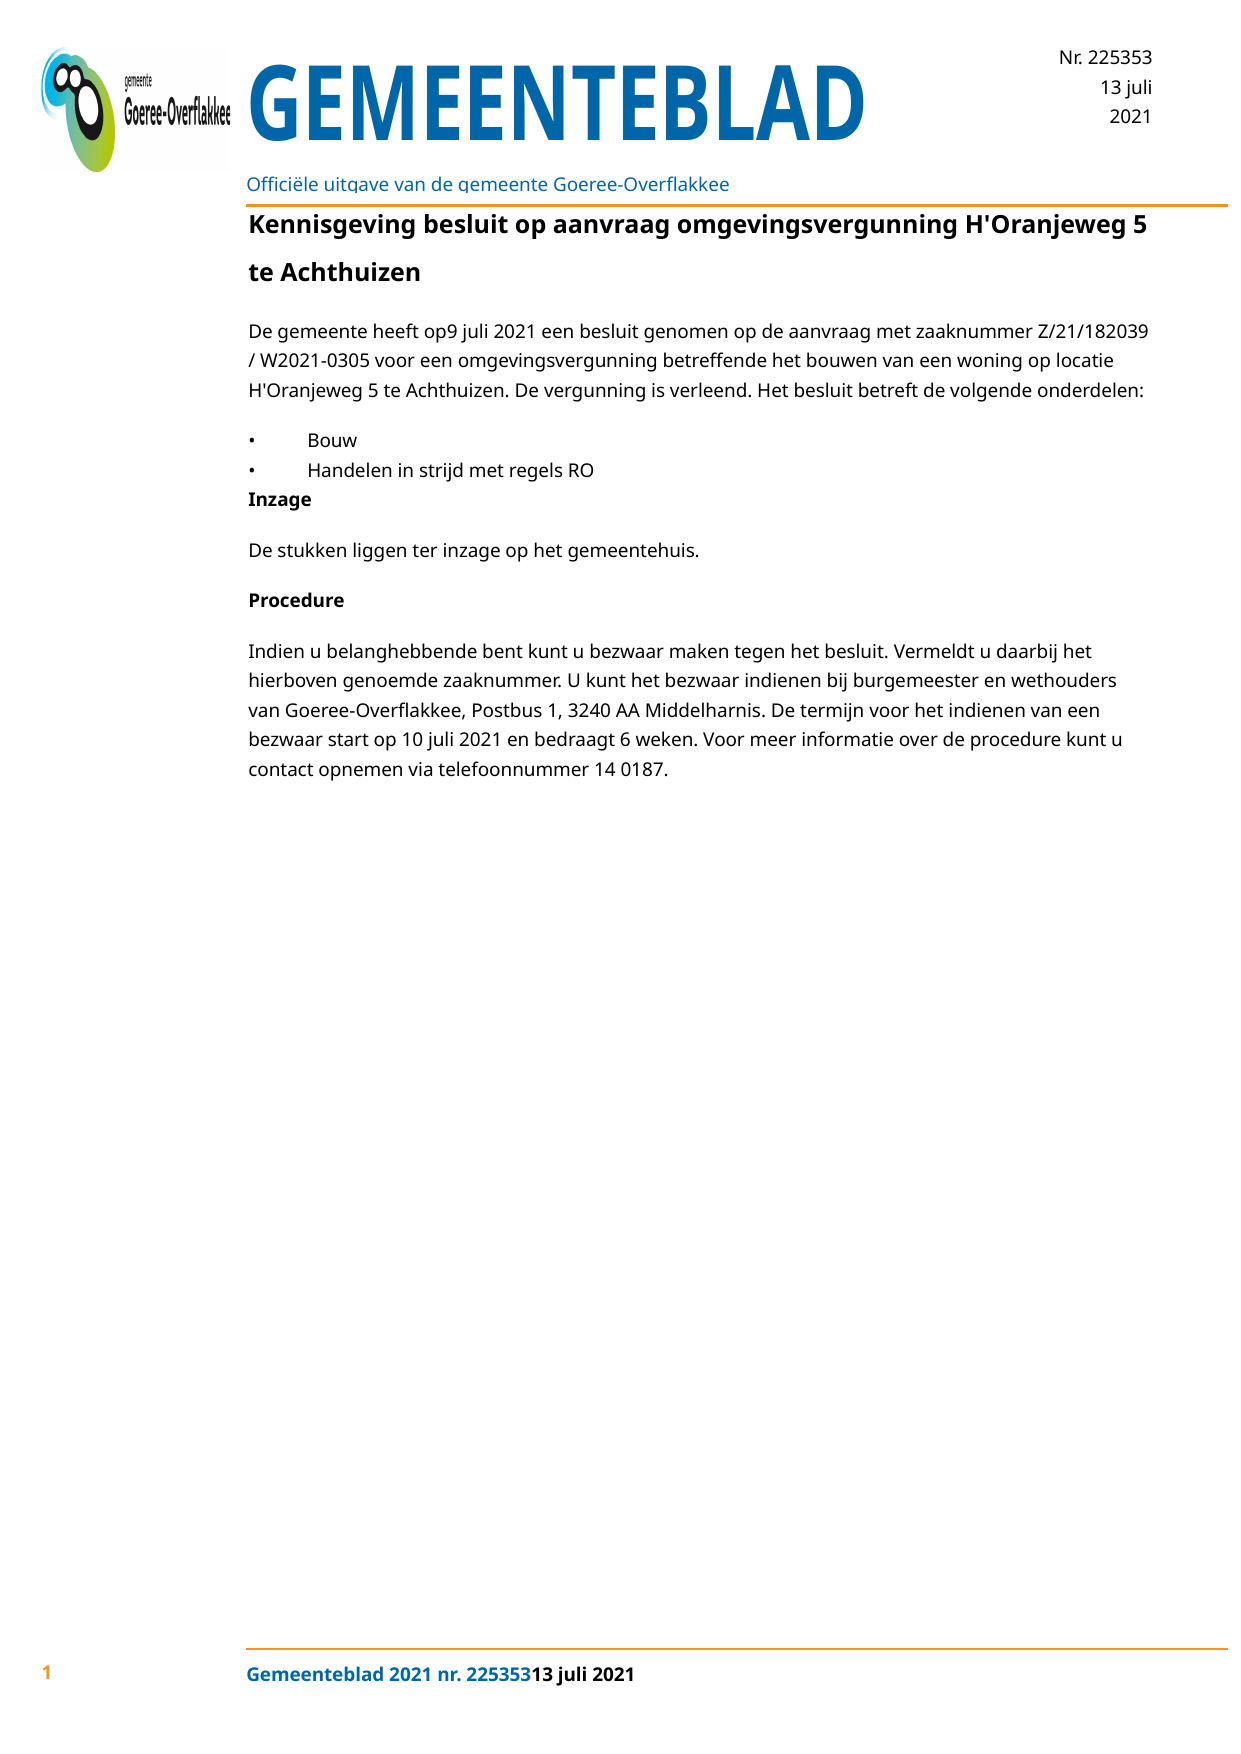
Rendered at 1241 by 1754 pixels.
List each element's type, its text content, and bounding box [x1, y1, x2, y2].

list Bouw [248, 427, 1152, 453]
picture [41, 47, 231, 172]
text Kennisgeving besluit op aanvraag omgevingsvergunning H'Oranjeweg 5 te Achthuizen [248, 207, 1152, 288]
text Inzage [248, 487, 1152, 512]
text De gemeente heeft op9 juli 2021 een besluit genomen op de aanvraag met zaaknummer Z/21/182039 / W2021-0305 voor een omgevingsvergunning betreffende het bouwen van een woning op locatie H'Oranjeweg 5 te Achthuizen. De vergunning is verleend. Het besluit betreft de volgende onderdelen: [248, 318, 1152, 403]
text Procedure [248, 587, 1152, 613]
list Handelen in strijd met regels RO [248, 457, 1152, 483]
text Indien u belanghebbende bent kunt u bezwaar maken tegen het besluit. Vermeldt u daarbij het hierboven genoemde zaaknummer. U kunt het bezwaar indienen bij burgemeester en wethouders van Goeree-Overflakkee, Postbus 1, 3240 AA Middelharnis. De termijn voor het indienen van een bezwaar start op 10 juli 2021 en bedraagt 6 weken. Voor meer informatie over de procedure kunt u contact opnemen via telefoonnummer 14 0187. [248, 638, 1152, 782]
text De stukken liggen ter inzage op het gemeentehuis. [248, 537, 1152, 563]
